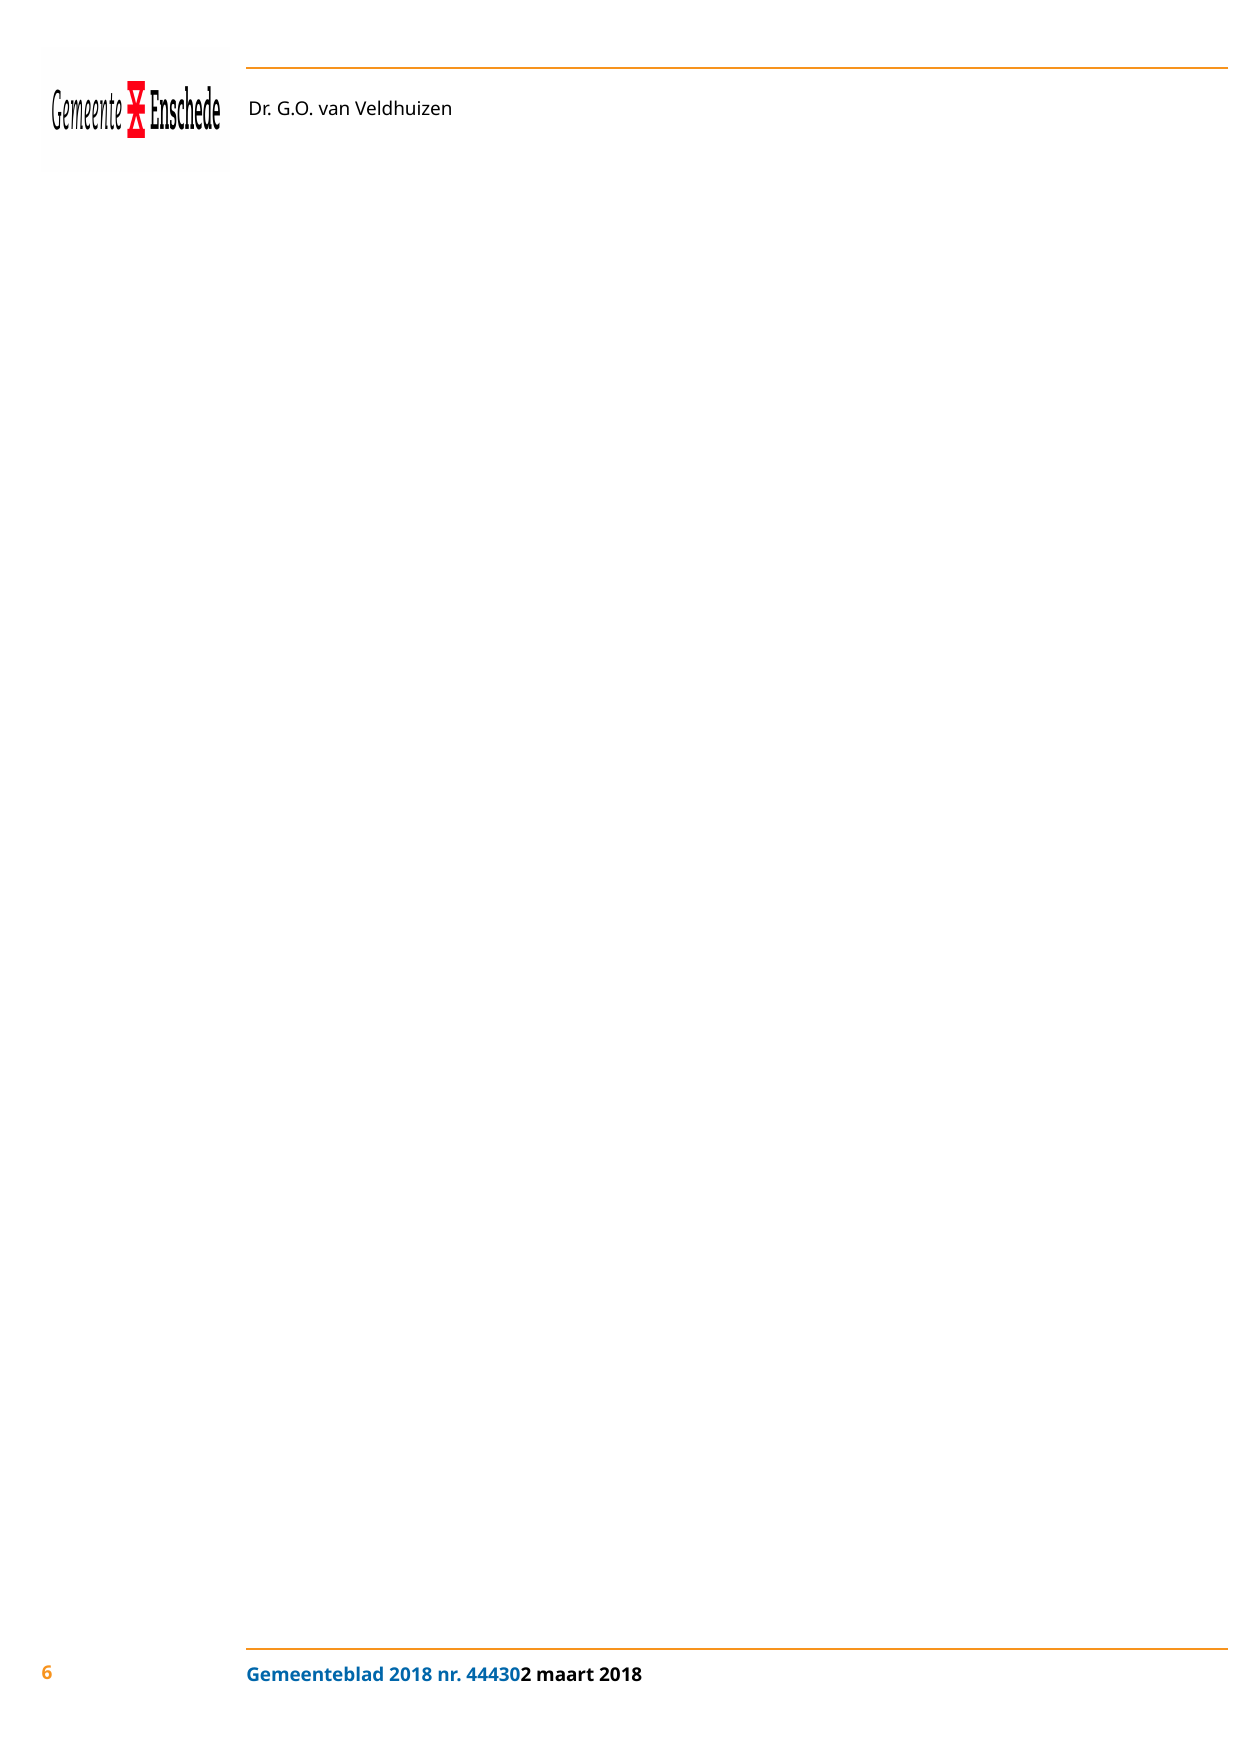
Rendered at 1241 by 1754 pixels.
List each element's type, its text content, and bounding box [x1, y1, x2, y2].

text Dr. G.O. van Veldhuizen [248, 95, 1152, 121]
picture [41, 47, 231, 172]
